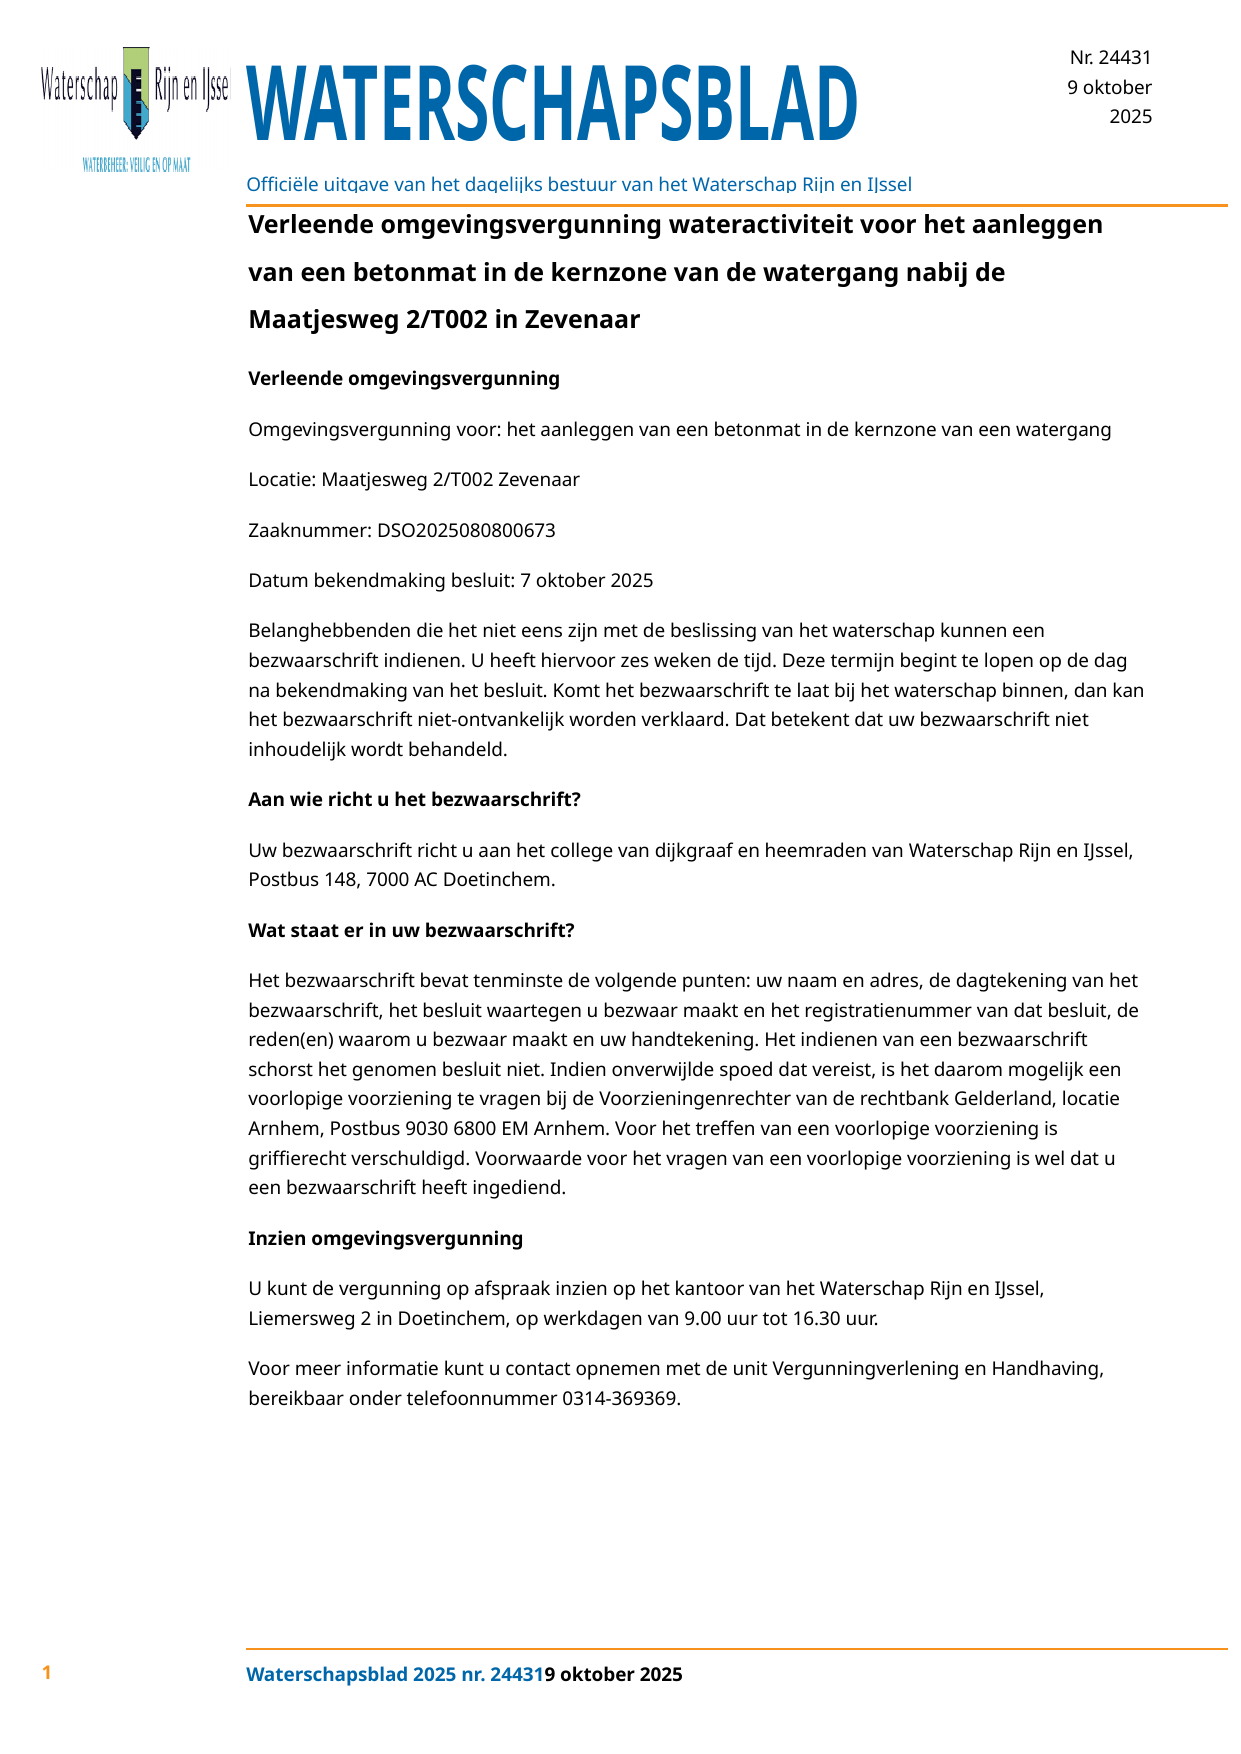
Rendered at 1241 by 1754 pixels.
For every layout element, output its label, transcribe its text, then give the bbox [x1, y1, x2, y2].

text Datum bekendmaking besluit: 7 oktober 2025 [248, 567, 1152, 593]
picture [41, 47, 231, 172]
text Voor meer informatie kunt u contact opnemen met de unit Vergunningverlening en Handhaving, bereikbaar onder telefoonnummer 0314-369369. [248, 1355, 1152, 1410]
text Zaaknummer: DSO2025080800673 [248, 517, 1152, 542]
text Aan wie richt u het bezwaarschrift? [248, 786, 1152, 812]
text U kunt de vergunning op afspraak inzien op het kantoor van het Waterschap Rijn en IJssel, Liemersweg 2 in Doetinchem, op werkdagen van 9.00 uur tot 16.30 uur. [248, 1275, 1152, 1330]
text Inzien omgevingsvergunning [248, 1225, 1152, 1250]
text Verleende omgevingsvergunning wateractiviteit voor het aanleggen van een betonmat in de kernzone van de watergang nabij de Maatjesweg 2/T002 in Zevenaar [248, 207, 1152, 336]
text Locatie: Maatjesweg 2/T002 Zevenaar [248, 466, 1152, 492]
text Verleende omgevingsvergunning [248, 366, 1152, 391]
text Belanghebbenden die het niet eens zijn met de beslissing van het waterschap kunnen een bezwaarschrift indienen. U heeft hiervoor zes weken de tijd. Deze termijn begint te lopen op de dag na bekendmaking van het besluit. Komt het bezwaarschrift te laat bij het waterschap binnen, dan kan het bezwaarschrift niet-ontvankelijk worden verklaard. Dat betekent dat uw bezwaarschrift niet inhoudelijk wordt behandeld. [248, 618, 1152, 762]
text Het bezwaarschrift bevat tenminste de volgende punten: uw naam en adres, de dagtekening van het bezwaarschrift, het besluit waartegen u bezwaar maakt en het registratienummer van dat besluit, de reden(en) waarom u bezwaar maakt en uw handtekening. Het indienen van een bezwaarschrift schorst het genomen besluit niet. Indien onverwijlde spoed dat vereist, is het daarom mogelijk een voorlopige voorziening te vragen bij de Voorzieningenrechter van de rechtbank Gelderland, locatie Arnhem, Postbus 9030 6800 EM Arnhem. Voor het treffen van een voorlopige voorziening is griffierecht verschuldigd. Voorwaarde voor het vragen van een voorlopige voorziening is wel dat u een bezwaarschrift heeft ingediend. [248, 967, 1152, 1200]
text Omgevingsvergunning voor: het aanleggen van een betonmat in de kernzone van een watergang [248, 416, 1152, 442]
text Uw bezwaarschrift richt u aan het college van dijkgraaf en heemraden van Waterschap Rijn en IJssel, Postbus 148, 7000 AC Doetinchem. [248, 837, 1152, 892]
text Wat staat er in uw bezwaarschrift? [248, 917, 1152, 942]
